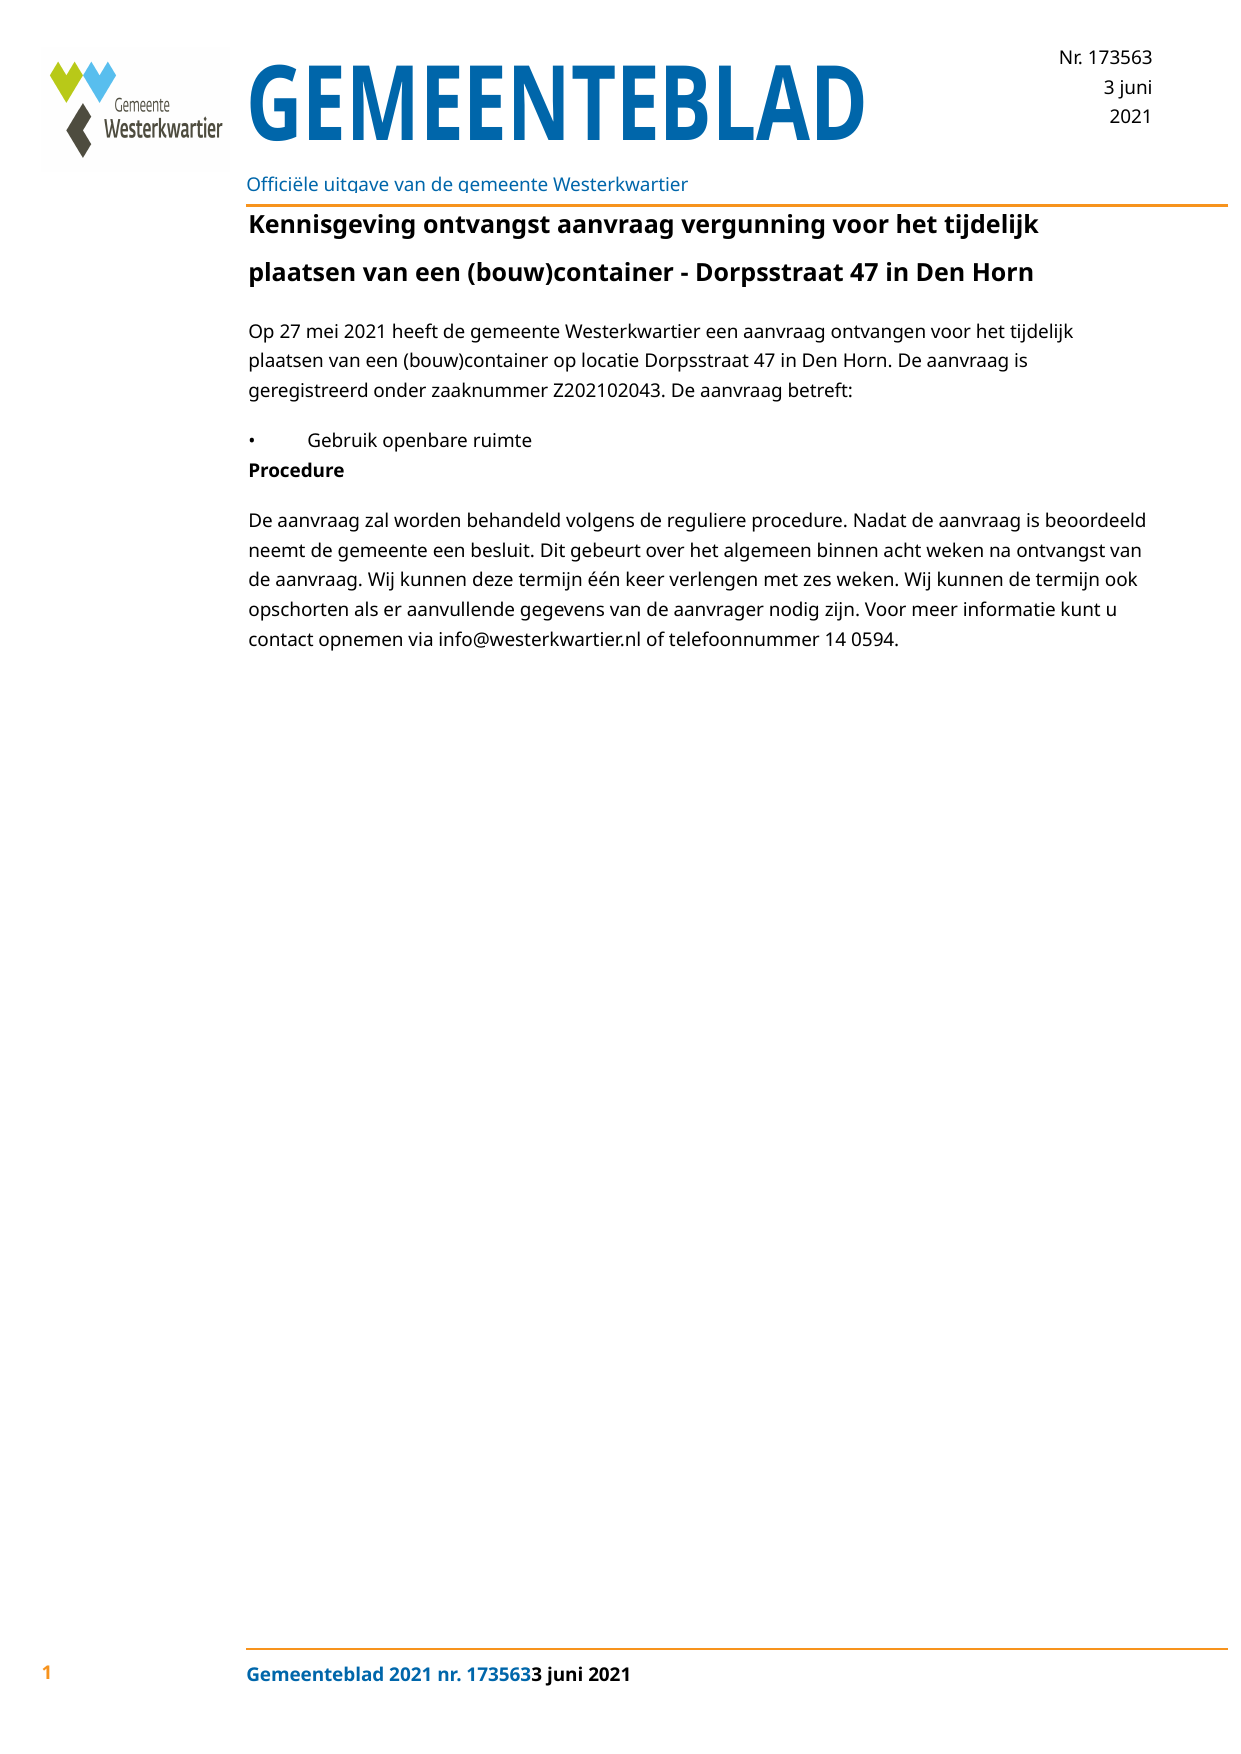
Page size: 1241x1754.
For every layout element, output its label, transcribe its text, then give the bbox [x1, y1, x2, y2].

text Procedure [248, 457, 1152, 483]
picture [41, 47, 231, 172]
text Op 27 mei 2021 heeft de gemeente Westerkwartier een aanvraag ontvangen voor het tijdelijk plaatsen van een (bouw)container op locatie Dorpsstraat 47 in Den Horn. De aanvraag is geregistreerd onder zaaknummer Z202102043. De aanvraag betreft: [248, 318, 1152, 403]
text De aanvraag zal worden behandeld volgens de reguliere procedure. Nadat de aanvraag is beoordeeld neemt de gemeente een besluit. Dit gebeurt over het algemeen binnen acht weken na ontvangst van de aanvraag. Wij kunnen deze termijn één keer verlengen met zes weken. Wij kunnen de termijn ook opschorten als er aanvullende gegevens van de aanvrager nodig zijn. Voor meer informatie kunt u contact opnemen via info@westerkwartier.nl of telefoonnummer 14 0594. [248, 507, 1152, 652]
text Kennisgeving ontvangst aanvraag vergunning voor het tijdelijk plaatsen van een (bouw)container - Dorpsstraat 47 in Den Horn [248, 207, 1152, 288]
list Gebruik openbare ruimte [248, 427, 1152, 453]
